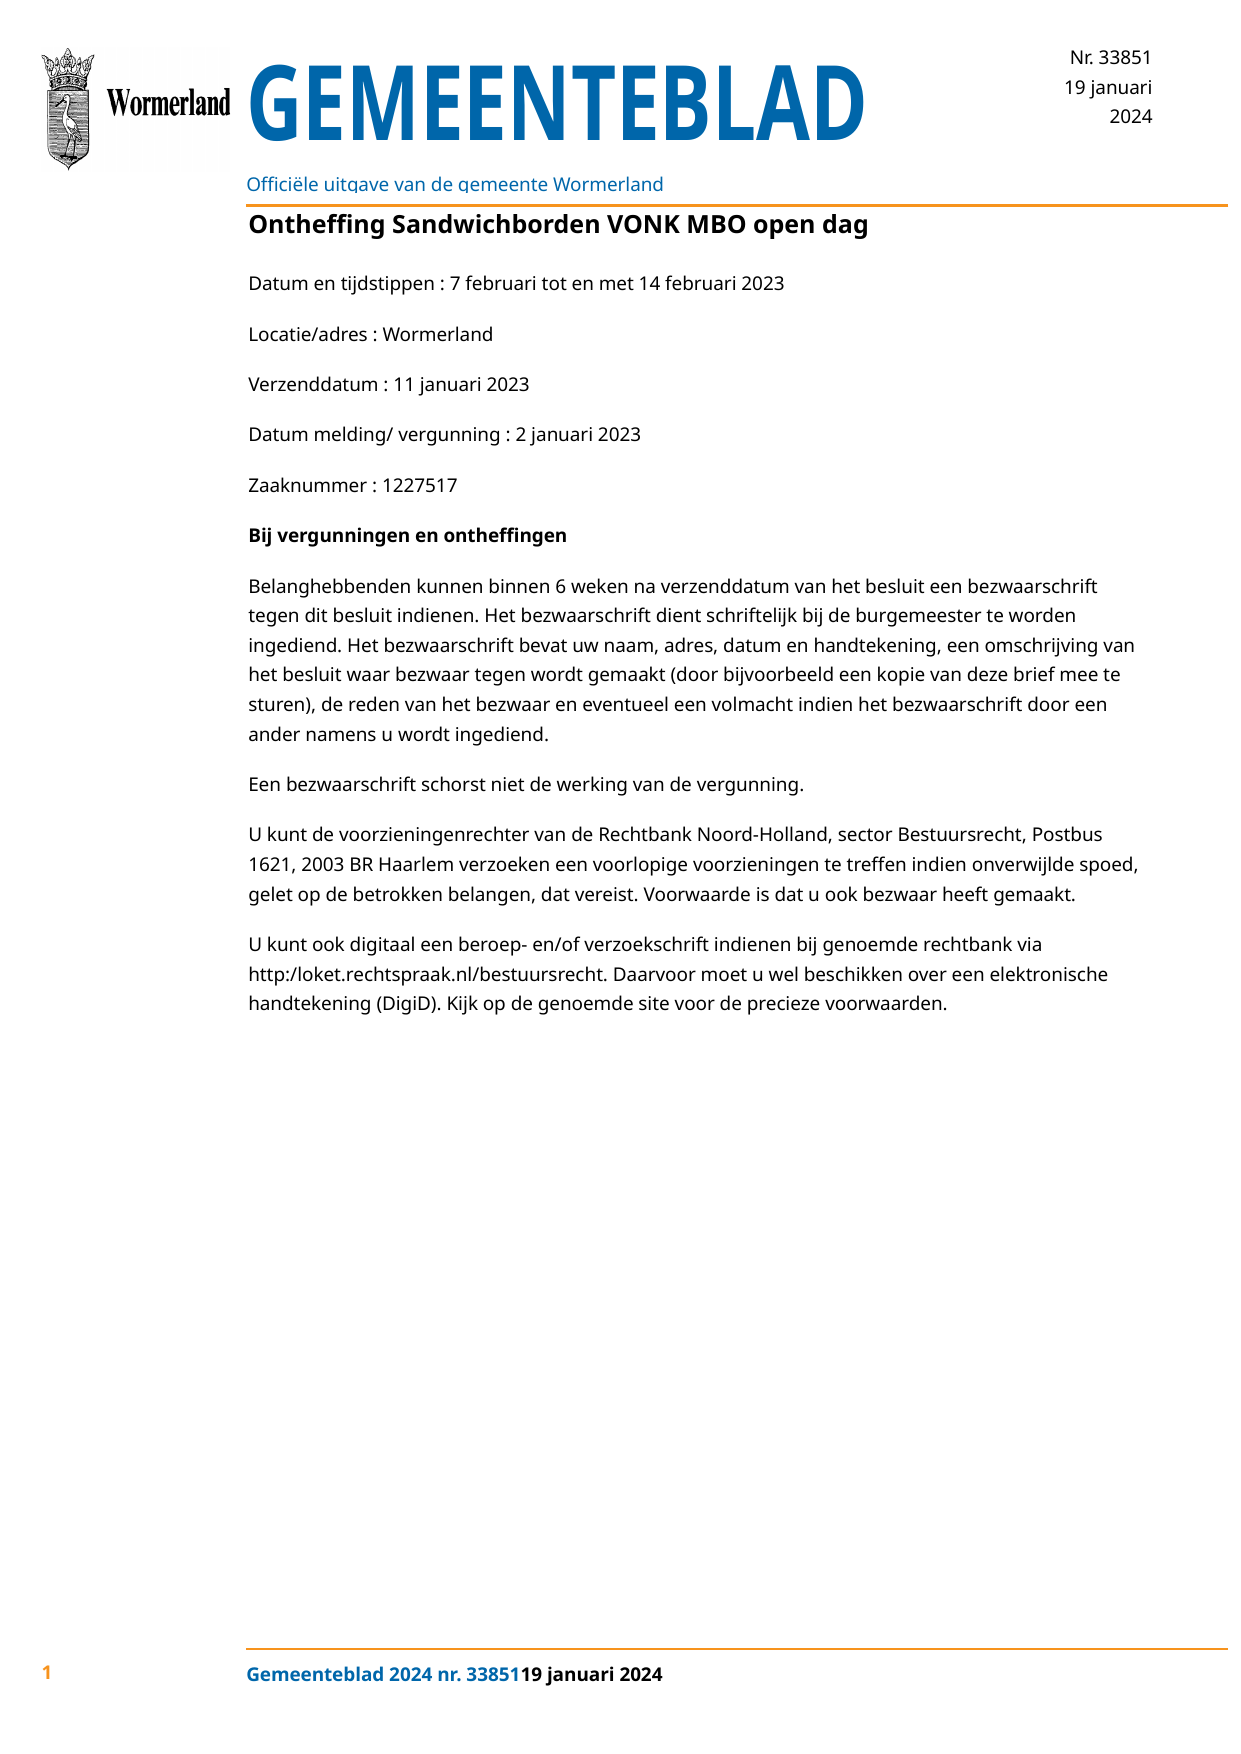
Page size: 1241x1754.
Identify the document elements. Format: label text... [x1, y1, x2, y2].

text Zaaknummer : 1227517 [248, 472, 1152, 498]
text Locatie/adres : Wormerland [248, 321, 1152, 346]
text Bij vergunningen en ontheffingen [248, 522, 1152, 548]
picture [41, 47, 231, 172]
text Ontheffing Sandwichborden VONK MBO open dag [248, 207, 1152, 241]
text Datum en tijdstippen : 7 februari tot en met 14 februari 2023 [248, 270, 1152, 296]
text Datum melding/ vergunning : 2 januari 2023 [248, 422, 1152, 447]
text Belanghebbenden kunnen binnen 6 weken na verzenddatum van het besluit een bezwaarschrift tegen dit besluit indienen. Het bezwaarschrift dient schriftelijk bij de burgemeester te worden ingediend. Het bezwaarschrift bevat uw naam, adres, datum en handtekening, een omschrijving van het besluit waar bezwaar tegen wordt gemaakt (door bijvoorbeeld een kopie van deze brief mee te sturen), de reden van het bezwaar en eventueel een volmacht indien het bezwaarschrift door een ander namens u wordt ingediend. [248, 573, 1152, 746]
text Verzenddatum : 11 januari 2023 [248, 371, 1152, 397]
text U kunt ook digitaal een beroep- en/of verzoekschrift indienen bij genoemde rechtbank via http:/loket.rechtspraak.nl/bestuursrecht. Daarvoor moet u wel beschikken over een elektronische handtekening (DigiD). Kijk op de genoemde site voor de precieze voorwaarden. [248, 931, 1152, 1016]
text Een bezwaarschrift schorst niet de werking van de vergunning. [248, 771, 1152, 797]
text U kunt de voorzieningenrechter van de Rechtbank Noord-Holland, sector Bestuursrecht, Postbus 1621, 2003 BR Haarlem verzoeken een voorlopige voorzieningen te treffen indien onverwijlde spoed, gelet op de betrokken belangen, dat vereist. Voorwaarde is dat u ook bezwaar heeft gemaakt. [248, 822, 1152, 906]
